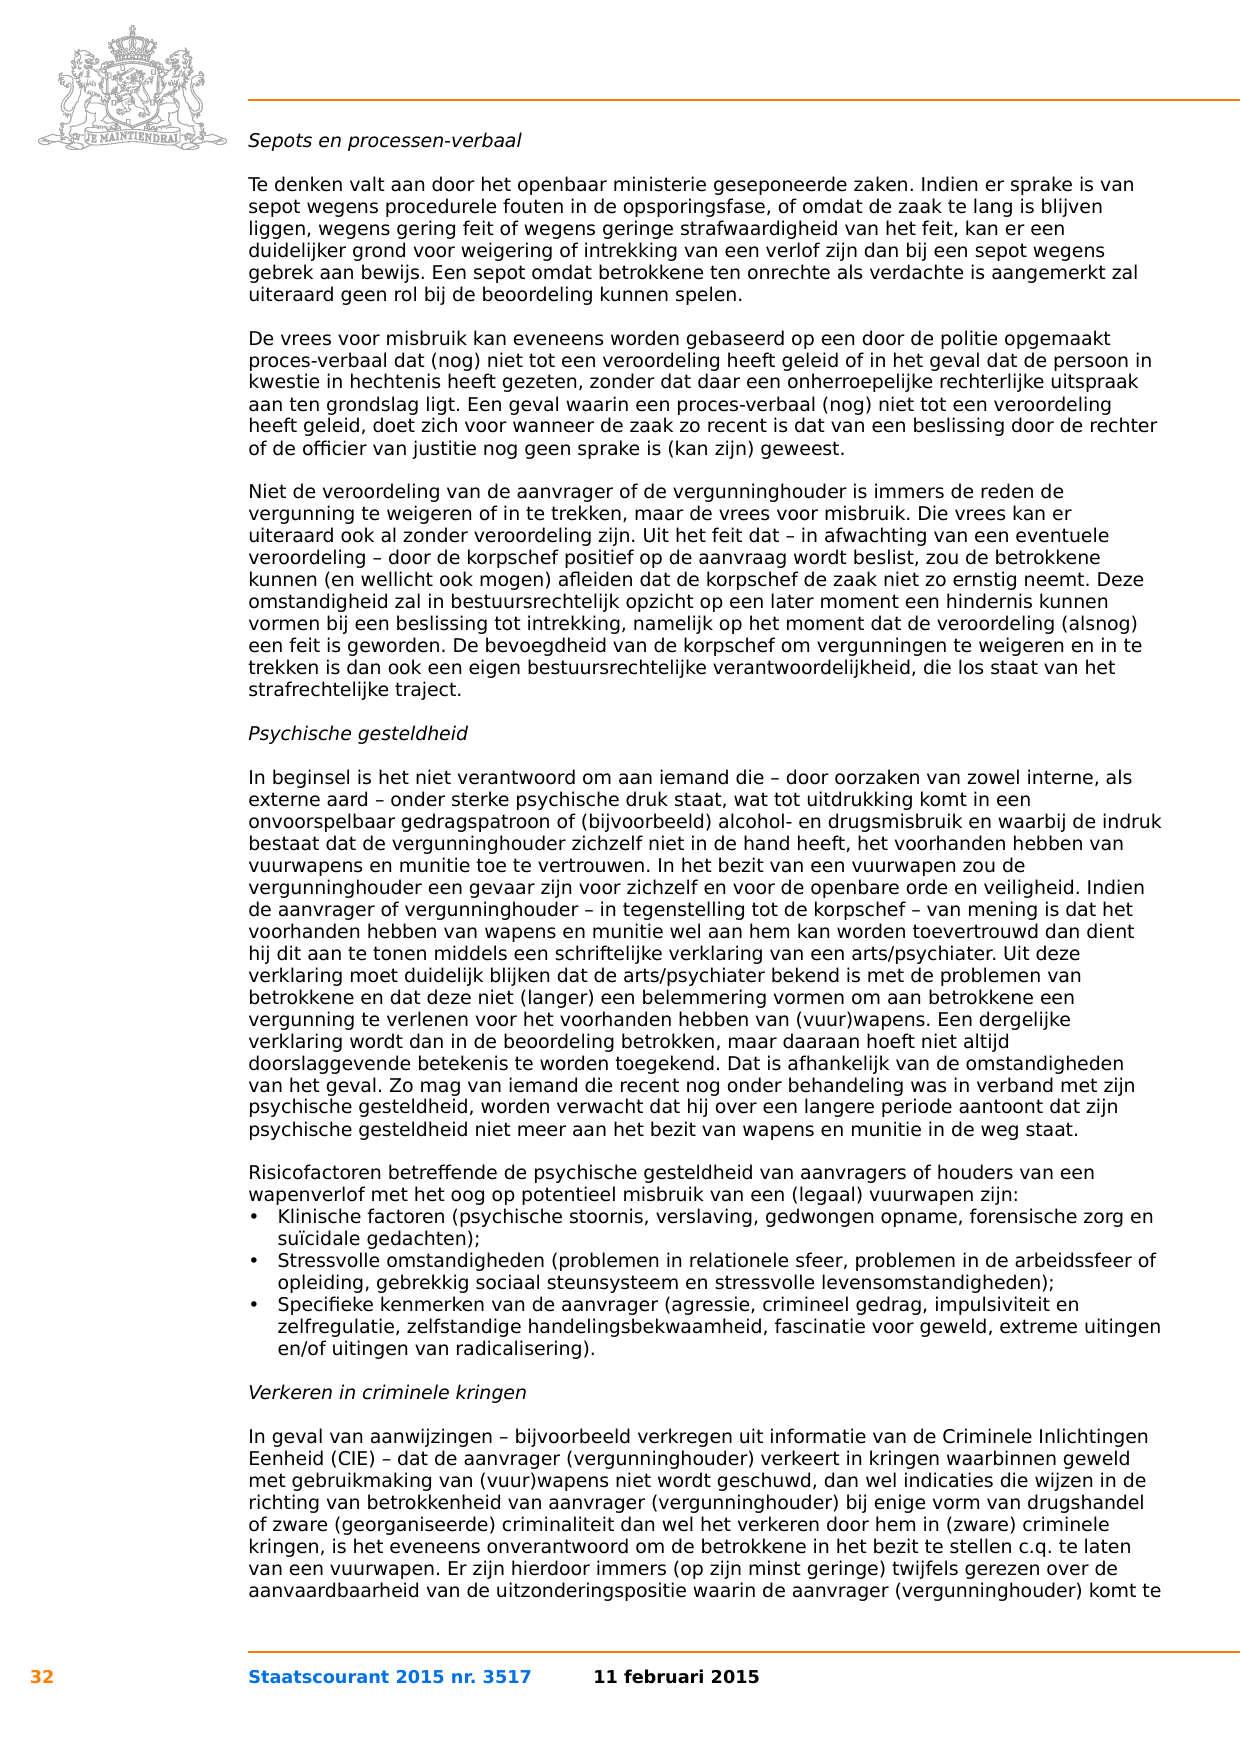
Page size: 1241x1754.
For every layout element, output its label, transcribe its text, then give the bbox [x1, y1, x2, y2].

text In geval van aanwijzingen – bijvoorbeeld verkregen uit informatie van de Criminele Inlichtingen Eenheid (CIE) – dat de aanvrager (vergunninghouder) verkeert in kringen waarbinnen geweld met gebruikmaking van (vuur)wapens niet wordt geschuwd, dan wel indicaties die wijzen in de richting van betrokkenheid van aanvrager (vergunninghouder) bij enige vorm van drugshandel of zware (georganiseerde) criminaliteit dan wel het verkeren door hem in (zware) criminele kringen, is het eveneens onverantwoord om de betrokkene in het bezit te stellen c.q. te laten van een vuurwapen. Er zijn hierdoor immers (op zijn minst geringe) twijfels gerezen over de aanvaardbaarheid van de uitzonderingspositie waarin de aanvrager (vergunninghouder) komt te [248, 1426, 1163, 1602]
subtitle Sepots en processen-verbaal [248, 130, 1163, 152]
text Risicofactoren betreffende de psychische gesteldheid van aanvragers of houders van een wapenverlof met het oog op potentieel misbruik van een (legaal) vuurwapen zijn: [248, 1162, 1163, 1206]
text • Specifieke kenmerken van de aanvrager (agressie, crimineel gedrag, impulsiviteit en zelfregulatie, zelfstandige handelingsbekwaamheid, fascinatie voor geweld, extreme uitingen en/of uitingen van radicalisering). [248, 1294, 1163, 1360]
subtitle Verkeren in criminele kringen [248, 1382, 1163, 1404]
text Te denken valt aan door het openbaar ministerie geseponeerde zaken. Indien er sprake is van sepot wegens procedurele fouten in de opsporingsfase, of omdat de zaak te lang is blijven liggen, wegens gering feit of wegens geringe strafwaardigheid van het feit, kan er een duidelijker grond voor weigering of intrekking van een verlof zijn dan bij een sepot wegens gebrek aan bewijs. Een sepot omdat betrokkene ten onrechte als verdachte is aangemerkt zal uiteraard geen rol bij de beoordeling kunnen spelen. [248, 174, 1163, 306]
subtitle Psychische gesteldheid [248, 723, 1163, 745]
picture [38, 25, 227, 150]
text Niet de veroordeling van de aanvrager of de vergunninghouder is immers de reden de vergunning te weigeren of in te trekken, maar de vrees voor misbruik. Die vrees kan er uiteraard ook al zonder veroordeling zijn. Uit het feit dat – in afwachting van een eventuele veroordeling – door de korpschef positief op de aanvraag wordt beslist, zou de betrokkene kunnen (en wellicht ook mogen) afleiden dat de korpschef de zaak niet zo ernstig neemt. Deze omstandigheid zal in bestuursrechtelijk opzicht op een later moment een hindernis kunnen vormen bij een beslissing tot intrekking, namelijk op het moment dat de veroordeling (alsnog) een feit is geworden. De bevoegdheid van de korpschef om vergunningen te weigeren en in te trekken is dan ook een eigen bestuursrechtelijke verantwoordelijkheid, die los staat van het strafrechtelijke traject. [248, 481, 1163, 701]
text In beginsel is het niet verantwoord om aan iemand die – door oorzaken van zowel interne, als externe aard – onder sterke psychische druk staat, wat tot uitdrukking komt in een onvoorspelbaar gedragspatroon of (bijvoorbeeld) alcohol- en drugsmisbruik en waarbij de indruk bestaat dat de vergunninghouder zichzelf niet in de hand heeft, het voorhanden hebben van vuurwapens en munitie toe te vertrouwen. In het bezit van een vuurwapen zou de vergunninghouder een gevaar zijn voor zichzelf en voor de openbare orde en veiligheid. Indien de aanvrager of vergunninghouder – in tegenstelling tot de korpschef – van mening is dat het voorhanden hebben van wapens en munitie wel aan hem kan worden toevertrouwd dan dient hij dit aan te tonen middels een schriftelijke verklaring van een arts/psychiater. Uit deze verklaring moet duidelijk blijken dat de arts/psychiater bekend is met de problemen van betrokkene en dat deze niet (langer) een belemmering vormen om aan betrokkene een vergunning te verlenen voor het voorhanden hebben van (vuur)wapens. Een dergelijke verklaring wordt dan in de beoordeling betrokken, maar daaraan hoeft niet altijd doorslaggevende betekenis te worden toegekend. Dat is afhankelijk van de omstandigheden van het geval. Zo mag van iemand die recent nog onder behandeling was in verband met zijn psychische gesteldheid, worden verwacht dat hij over een langere periode aantoont dat zijn psychische gesteldheid niet meer aan het bezit van wapens en munitie in de weg staat. [248, 767, 1163, 1140]
text • Stressvolle omstandigheden (problemen in relationele sfeer, problemen in de arbeidssfeer of opleiding, gebrekkig sociaal steunsysteem en stressvolle levensomstandigheden); [248, 1250, 1163, 1294]
text De vrees voor misbruik kan eveneens worden gebaseerd op een door de politie opgemaakt proces-verbaal dat (nog) niet tot een veroordeling heeft geleid of in het geval dat de persoon in kwestie in hechtenis heeft gezeten, zonder dat daar een onherroepelijke rechterlijke uitspraak aan ten grondslag ligt. Een geval waarin een proces-verbaal (nog) niet tot een veroordeling heeft geleid, doet zich voor wanneer de zaak zo recent is dat van een beslissing door de rechter of de officier van justitie nog geen sprake is (kan zijn) geweest. [248, 327, 1163, 459]
text • Klinische factoren (psychische stoornis, verslaving, gedwongen opname, forensische zorg en suïcidale gedachten); [248, 1206, 1163, 1250]
